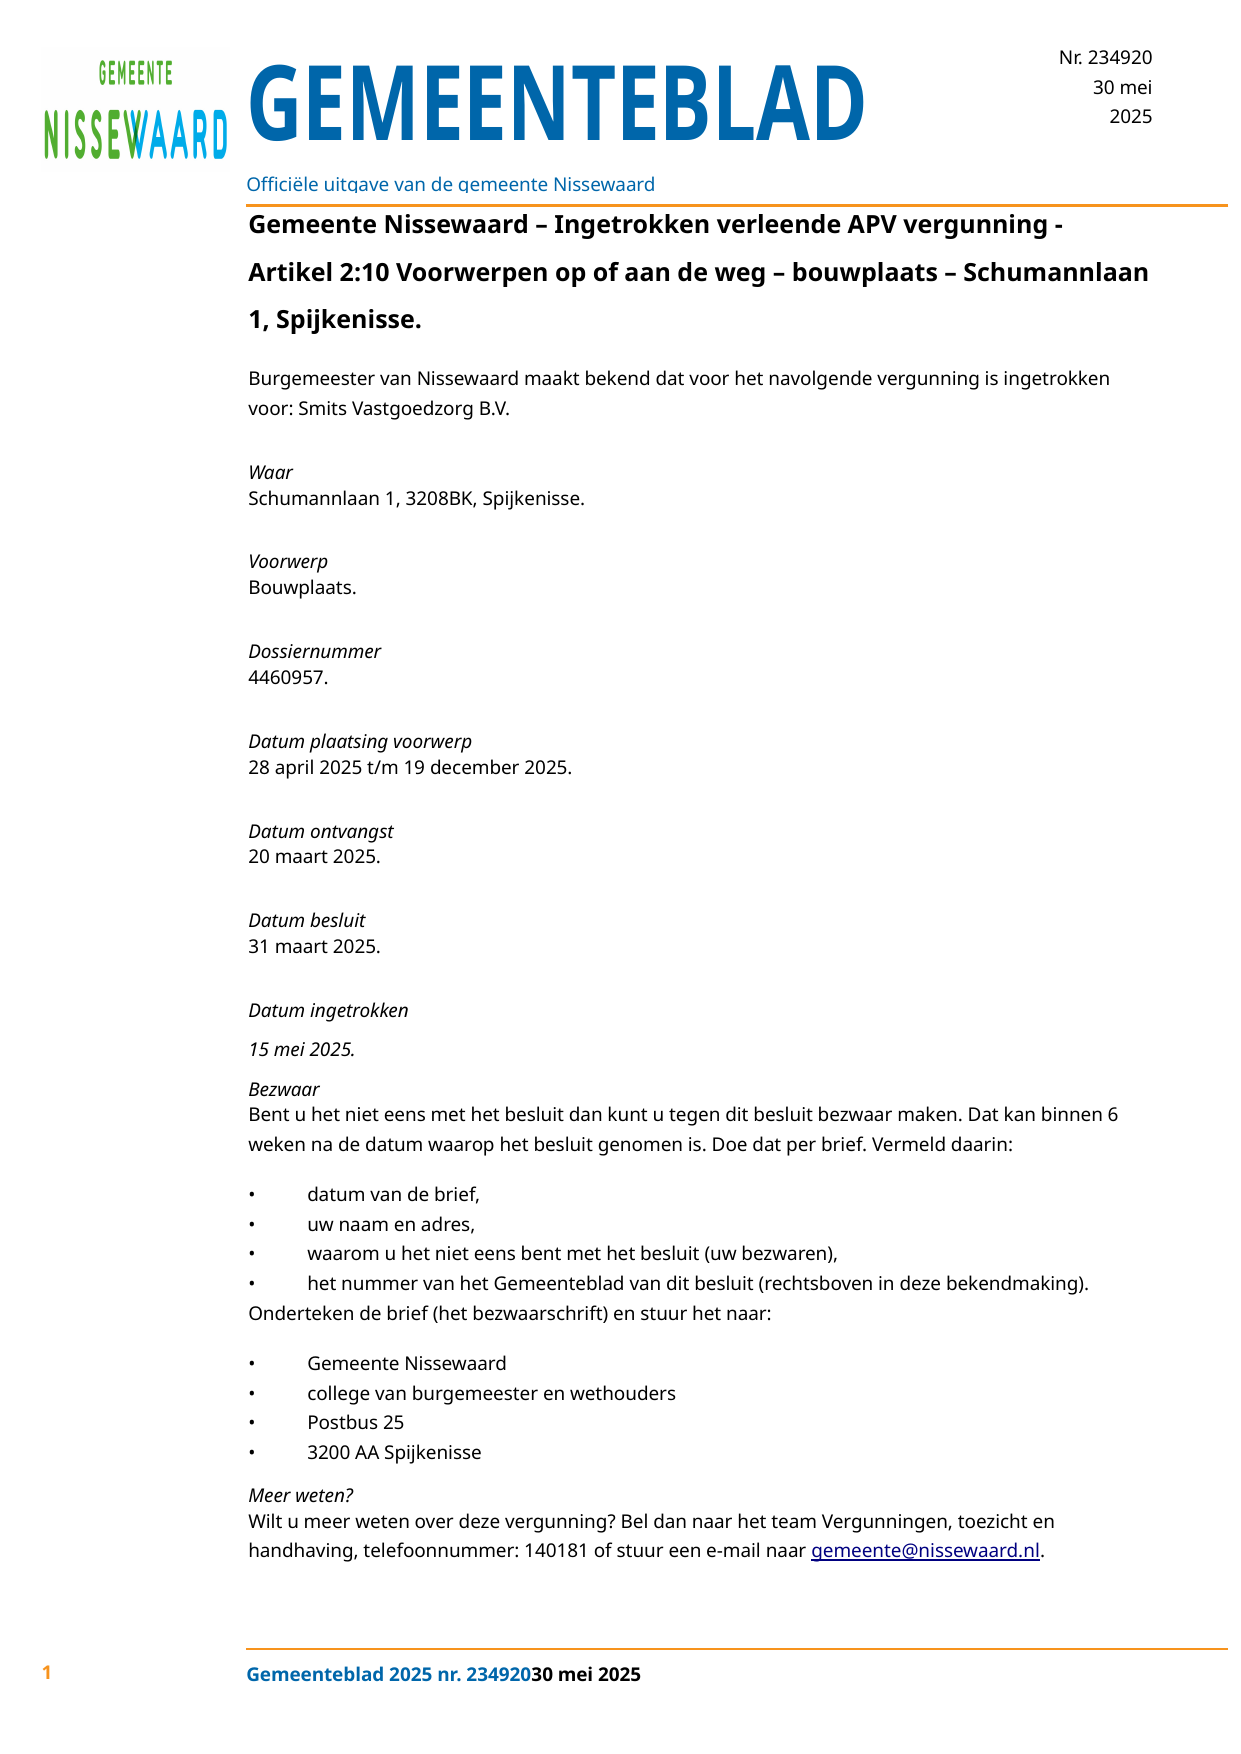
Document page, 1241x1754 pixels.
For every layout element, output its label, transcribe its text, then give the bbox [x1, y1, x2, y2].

list datum van de brief, [248, 1181, 1152, 1207]
text Datum plaatsing voorwerp [248, 728, 1152, 754]
text Waar [248, 459, 1152, 485]
list Postbus 25 [248, 1409, 1152, 1435]
text Datum besluit [248, 907, 1152, 933]
text Burgemeester van Nissewaard maakt bekend dat voor het navolgende vergunning is ingetrokken voor: Smits Vastgoedzorg B.V. [248, 366, 1152, 421]
text Schumannlaan 1, 3208BK, Spijkenisse. [248, 485, 1152, 511]
text Meer weten? [248, 1482, 1152, 1508]
text 31 maart 2025. [248, 933, 1152, 959]
text 20 maart 2025. [248, 843, 1152, 869]
text Bent u het niet eens met het besluit dan kunt u tegen dit besluit bezwaar maken. Dat kan binnen 6 weken na de datum waarop het besluit genomen is. Doe dat per brief. Vermeld daarin: [248, 1101, 1152, 1157]
text Bouwplaats. [248, 574, 1152, 600]
text 4460957. [248, 664, 1152, 690]
text Onderteken de brief (het bezwaarschrift) en stuur het naar: [248, 1300, 1152, 1326]
text 28 april 2025 t/m 19 december 2025. [248, 754, 1152, 779]
list uw naam en adres, [248, 1211, 1152, 1237]
text Datum ontvangst [248, 818, 1152, 843]
picture [41, 47, 231, 172]
list college van burgemeester en wethouders [248, 1380, 1152, 1406]
text 15 mei 2025. [248, 1036, 1152, 1062]
text Datum ingetrokken [248, 997, 1152, 1023]
text Wilt u meer weten over deze vergunning? Bel dan naar het team Vergunningen, toezicht en handhaving, telefoonnummer: 140181 of stuur een e-mail naar gemeente@nissewaard.nl. [248, 1508, 1152, 1563]
text Voorwerp [248, 549, 1152, 574]
text Dossiernummer [248, 638, 1152, 664]
list het nummer van het Gemeenteblad van dit besluit (rechtsboven in deze bekendmaking). [248, 1270, 1152, 1296]
text Gemeente Nissewaard – Ingetrokken verleende APV vergunning - Artikel 2:10 Voorwerpen op of aan de weg – bouwplaats – Schumannlaan 1, Spijkenisse. [248, 207, 1152, 336]
list 3200 AA Spijkenisse [248, 1439, 1152, 1465]
text Bezwaar [248, 1076, 1152, 1101]
list waarom u het niet eens bent met het besluit (uw bezwaren), [248, 1241, 1152, 1266]
list Gemeente Nissewaard [248, 1350, 1152, 1376]
